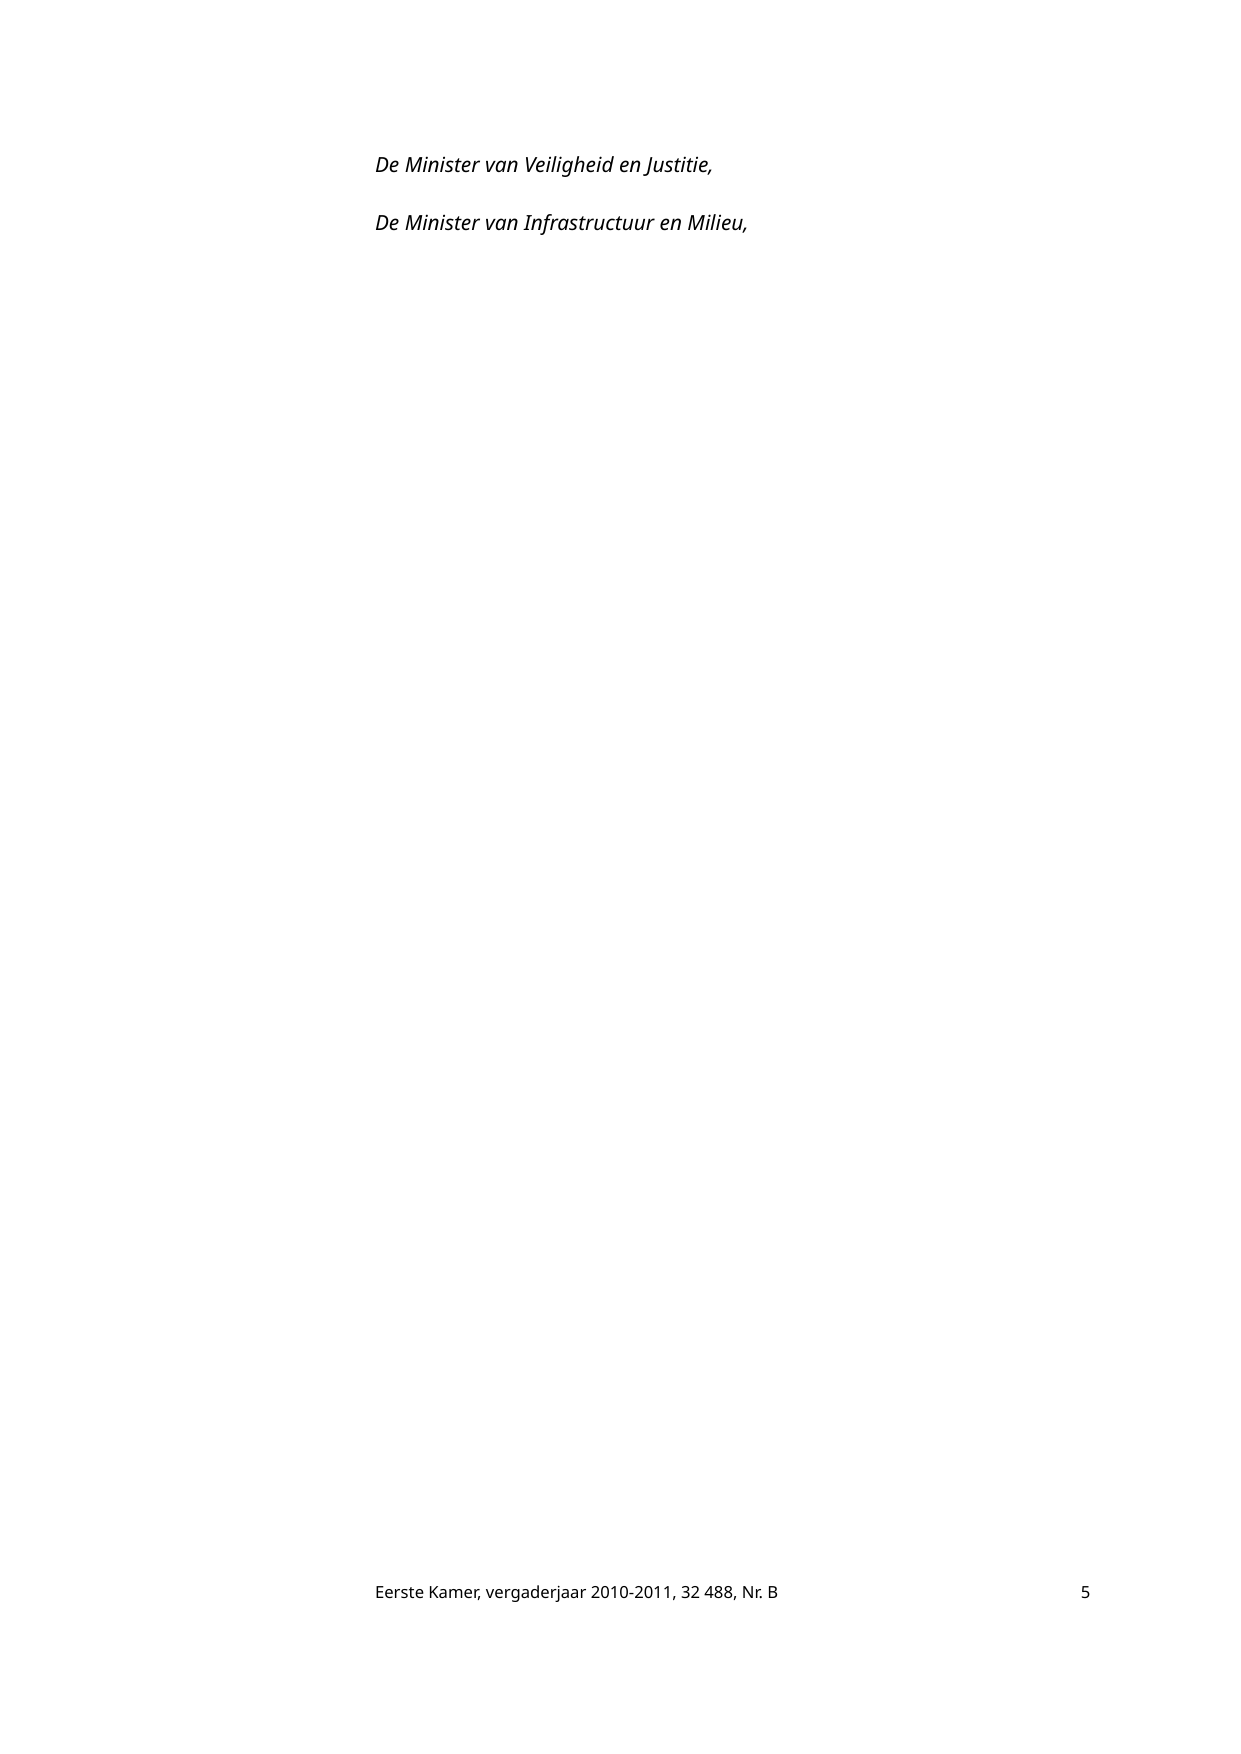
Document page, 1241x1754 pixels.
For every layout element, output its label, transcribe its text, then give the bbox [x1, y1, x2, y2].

text De Minister van Veiligheid en Justitie, [375, 150, 1090, 178]
text De Minister van Infrastructuur en Milieu, [375, 208, 1090, 237]
